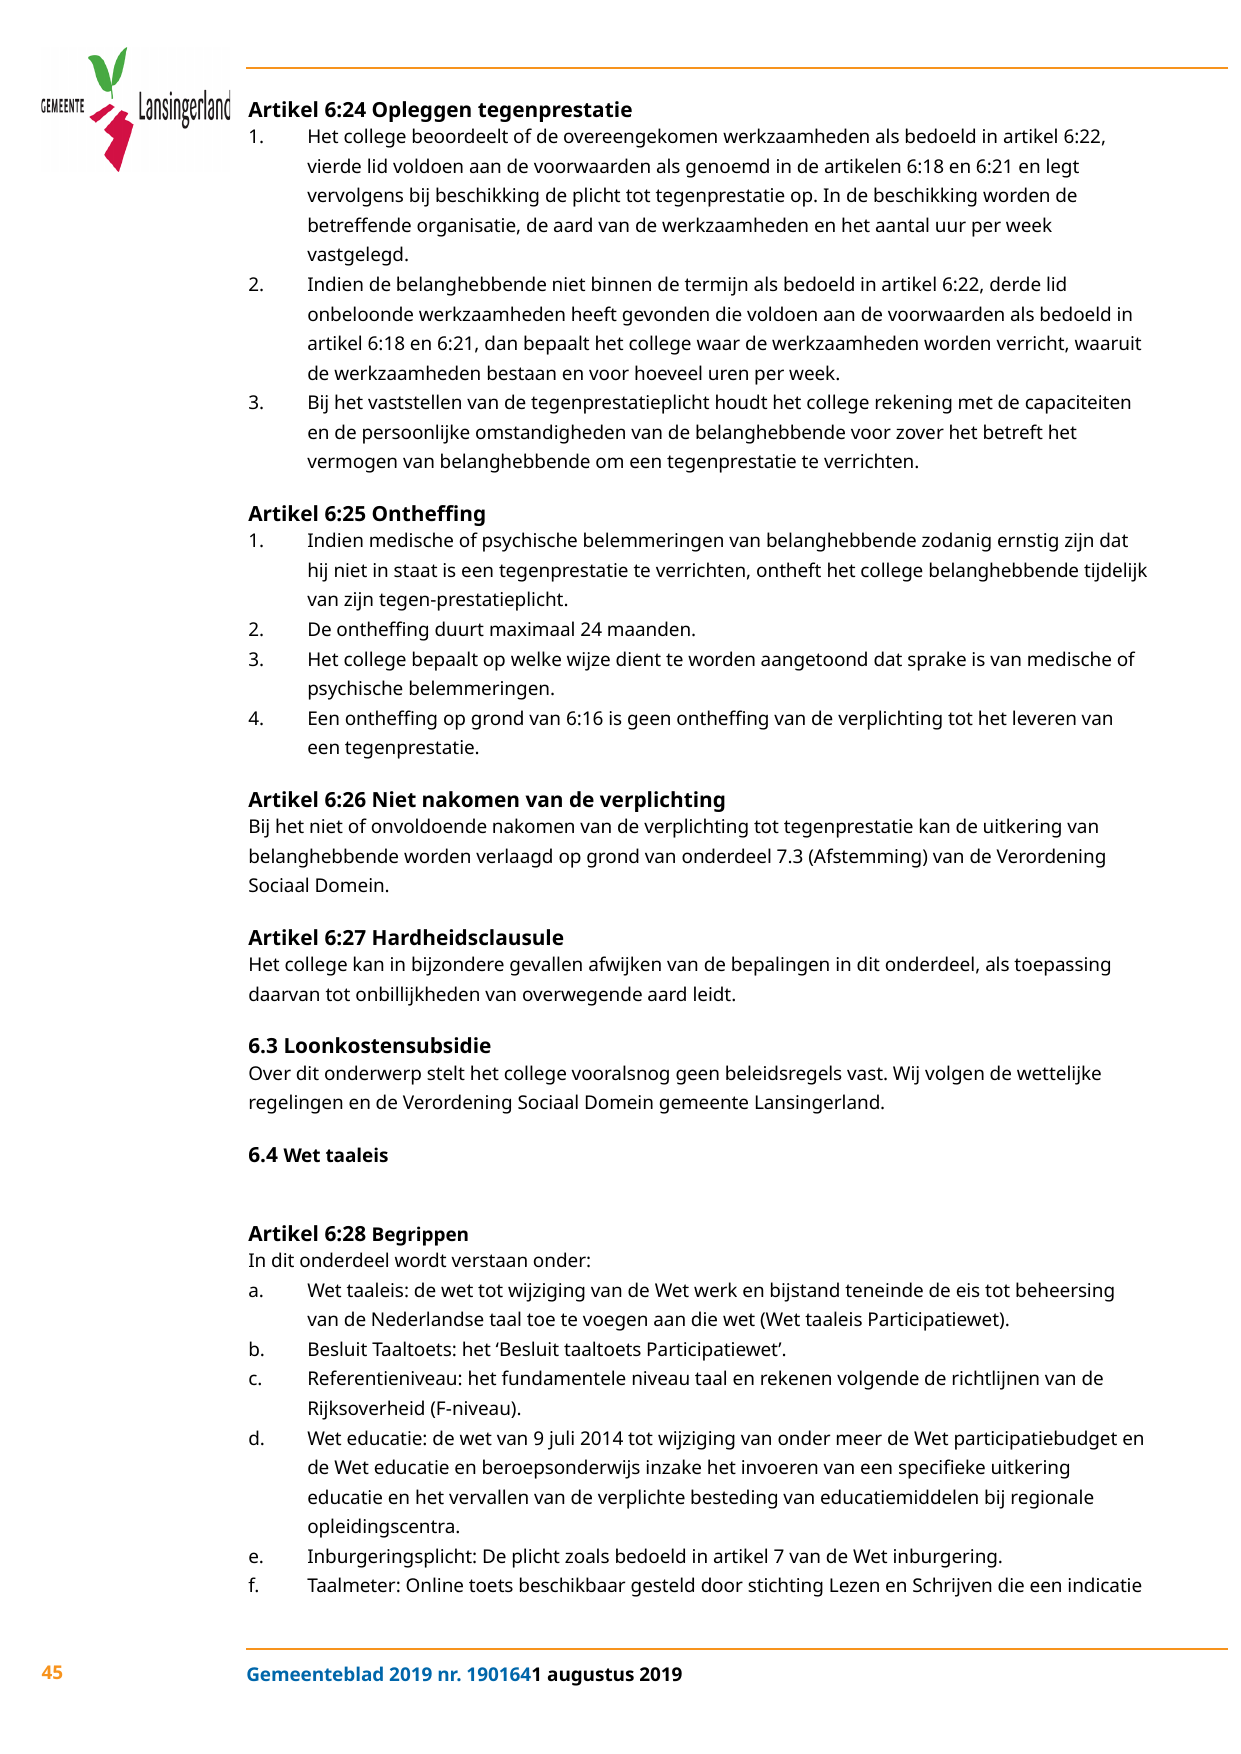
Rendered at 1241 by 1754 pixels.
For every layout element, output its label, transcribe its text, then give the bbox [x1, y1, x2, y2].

list Een ontheffing op grond van 6:16 is geen ontheffing van de verplichting tot het leveren van een tegenprestatie. [248, 705, 1152, 760]
picture [41, 47, 231, 172]
text Artikel 6:28 Begrippen [248, 1219, 1152, 1247]
list Het college beoordeelt of de overeengekomen werkzaamheden als bedoeld in artikel 6:22, vierde lid voldoen aan de voorwaarden als genoemd in de artikelen 6:18 en 6:21 en legt vervolgens bij beschikking de plicht tot tegenprestatie op. In de beschikking worden de betreffende organisatie, de aard van de werkzaamheden en het aantal uur per week vastgelegd. [248, 123, 1152, 267]
list Besluit Taaltoets: het ‘Besluit taaltoets Participatiewet’. [248, 1336, 1152, 1362]
list De ontheffing duurt maximaal 24 maanden. [248, 616, 1152, 642]
list Wet educatie: de wet van 9 juli 2014 tot wijziging van onder meer de Wet participatiebudget en de Wet educatie en beroepsonderwijs inzake het invoeren van een specifieke uitkering educatie en het vervallen van de verplichte besteding van educatiemiddelen bij regionale opleidingscentra. [248, 1425, 1152, 1539]
list Bij het vaststellen van de tegenprestatieplicht houdt het college rekening met de capaciteiten en de persoonlijke omstandigheden van de belanghebbende voor zover het betreft het vermogen van belanghebbende om een tegenprestatie te verrichten. [248, 389, 1152, 474]
text Artikel 6:24 Opleggen tegenprestatie [248, 95, 1152, 123]
list Inburgeringsplicht: De plicht zoals bedoeld in artikel 7 van de Wet inburgering. [248, 1543, 1152, 1569]
list Indien de belanghebbende niet binnen de termijn als bedoeld in artikel 6:22, derde lid onbeloonde werkzaamheden heeft gevonden die voldoen aan de voorwaarden als bedoeld in artikel 6:18 en 6:21, dan bepaalt het college waar de werkzaamheden worden verricht, waaruit de werkzaamheden bestaan en voor hoeveel uren per week. [248, 271, 1152, 386]
text Het college kan in bijzondere gevallen afwijken van de bepalingen in dit onderdeel, als toepassing daarvan tot onbillijkheden van overwegende aard leidt. [248, 951, 1152, 1007]
list Het college bepaalt op welke wijze dient te worden aangetoond dat sprake is van medische of psychische belemmeringen. [248, 646, 1152, 701]
text 6.3 Loonkostensubsidie [248, 1031, 1152, 1060]
text 6.4 Wet taaleis [248, 1140, 1152, 1168]
list Indien medische of psychische belemmeringen van belanghebbende zodanig ernstig zijn dat hij niet in staat is een tegenprestatie te verrichten, ontheft het college belanghebbende tijdelijk van zijn tegen-prestatieplicht. [248, 527, 1152, 612]
text Artikel 6:25 Ontheffing [248, 499, 1152, 527]
list Taalmeter: Online toets beschikbaar gesteld door stichting Lezen en Schrijven die een indicatie [248, 1573, 1152, 1598]
text Bij het niet of onvoldoende nakomen van de verplichting tot tegenprestatie kan de uitkering van belanghebbende worden verlaagd op grond van onderdeel 7.3 (Afstemming) van de Verordening Sociaal Domein. [248, 813, 1152, 898]
text Over dit onderwerp stelt het college vooralsnog geen beleidsregels vast. Wij volgen de wettelijke regelingen en de Verordening Sociaal Domein gemeente Lansingerland. [248, 1060, 1152, 1115]
text Artikel 6:27 Hardheidsclausule [248, 923, 1152, 951]
text Artikel 6:26 Niet nakomen van de verplichting [248, 785, 1152, 813]
list Wet taaleis: de wet tot wijziging van de Wet werk en bijstand teneinde de eis tot beheersing van de Nederlandse taal toe te voegen aan die wet (Wet taaleis Participatiewet). [248, 1277, 1152, 1332]
text In dit onderdeel wordt verstaan onder: [248, 1247, 1152, 1273]
list Referentieniveau: het fundamentele niveau taal en rekenen volgende de richtlijnen van de Rijksoverheid (F-niveau). [248, 1366, 1152, 1421]
